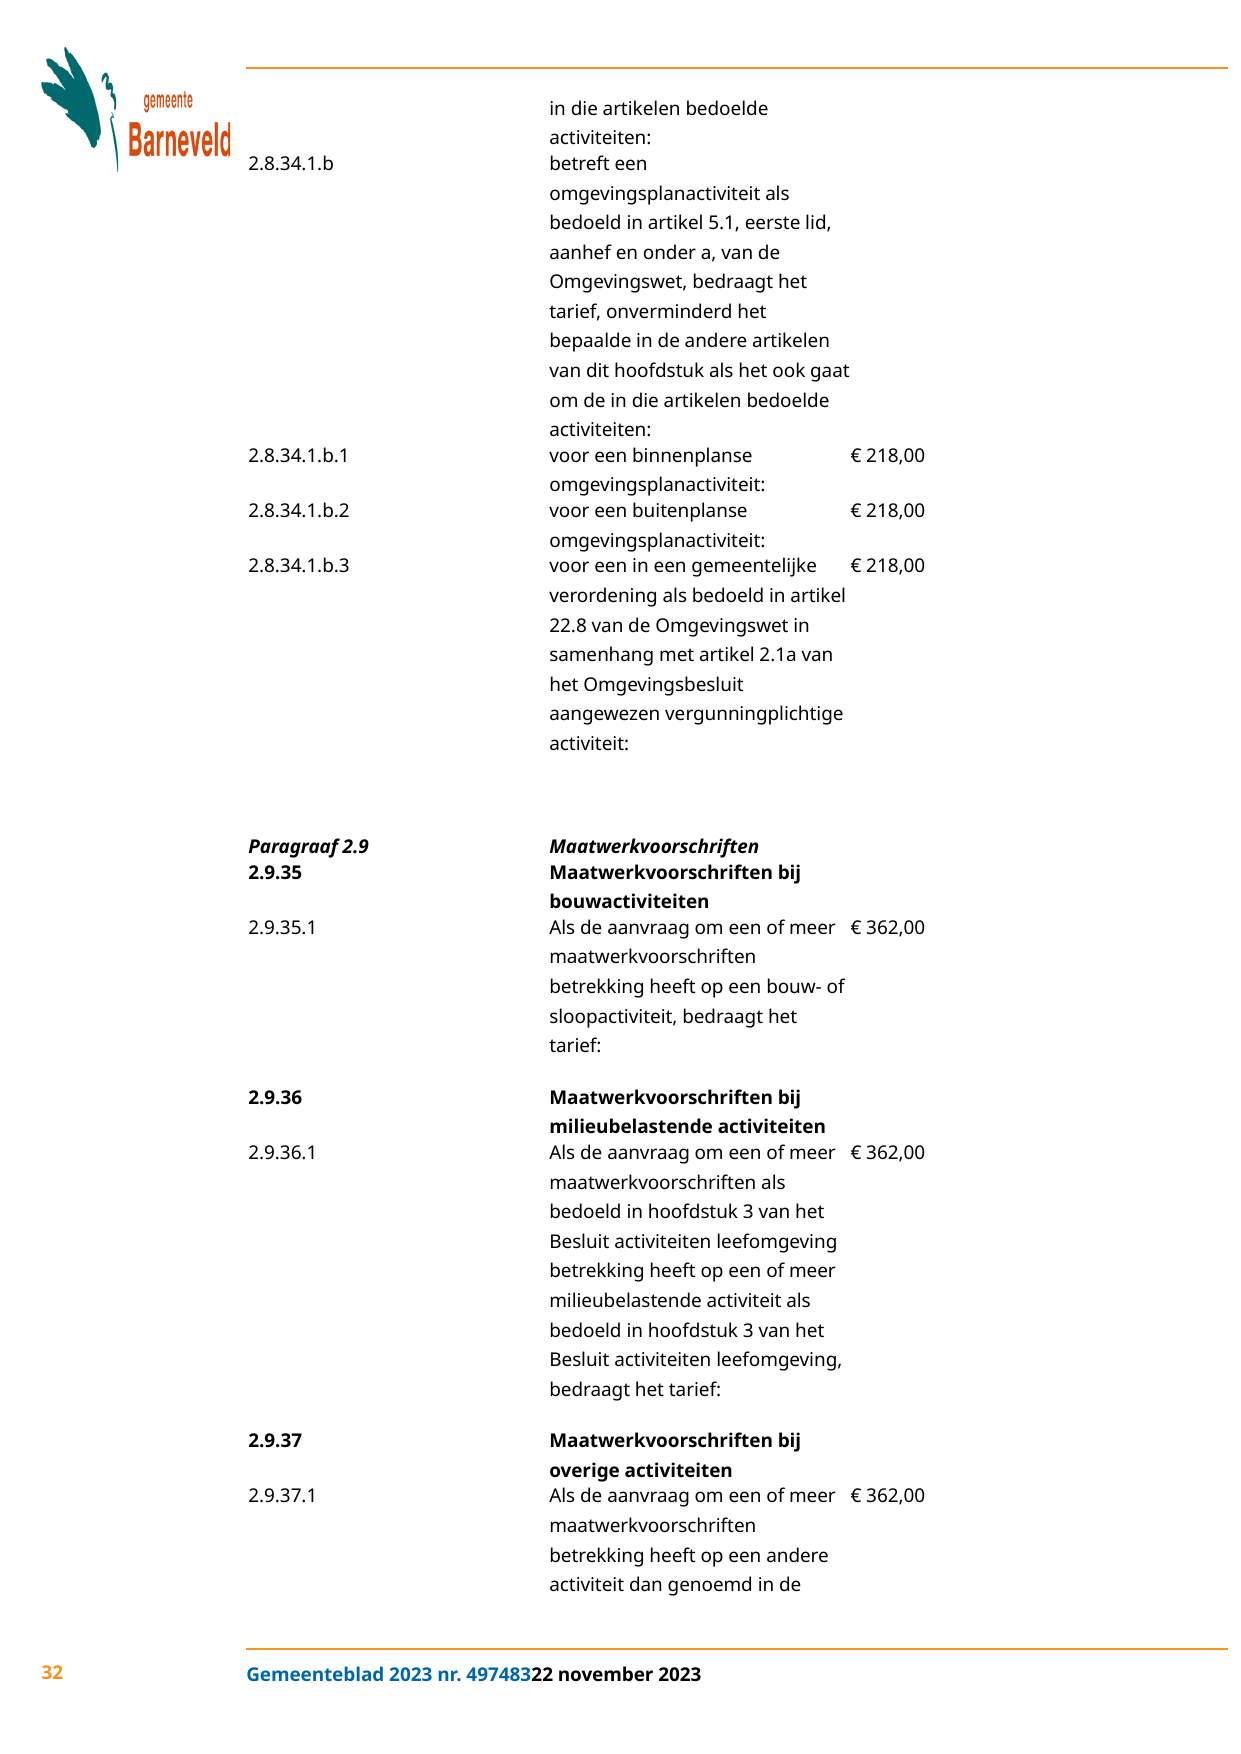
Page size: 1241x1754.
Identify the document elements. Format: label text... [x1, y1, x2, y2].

table_cell Maatwerkvoorschriften bij bouwactiviteiten [549, 859, 850, 914]
table_cell [549, 808, 850, 833]
table_cell [549, 782, 850, 807]
table_cell [850, 1428, 1152, 1483]
table_cell [850, 756, 1152, 782]
table_cell [850, 859, 1152, 914]
table_cell € 218,00 [850, 442, 1152, 497]
table_cell Maatwerkvoorschriften bij overige activiteiten [549, 1428, 850, 1483]
table_cell 2.8.34.1.b.1 [248, 442, 549, 497]
table_cell Maatwerkvoorschriften bij milieubelastende activiteiten [549, 1084, 850, 1139]
table_cell voor een binnenplanse omgevingsplanactiviteit: [549, 442, 850, 497]
table_cell Paragraaf 2.9 [248, 833, 549, 859]
table_cell [850, 1058, 1152, 1084]
table_cell [850, 95, 1152, 150]
table_cell 2.9.37 [248, 1428, 549, 1483]
table_cell betreft een omgevingsplanactiviteit als bedoeld in artikel 5.1, eerste lid, aanhef en onder a, van de Omgevingswet, bedraagt het tarief, onverminderd het bepaalde in de andere artikelen van dit hoofdstuk als het ook gaat om de in die artikelen bedoelde activiteiten: [549, 150, 850, 442]
table_cell 2.8.34.1.b.2 [248, 498, 549, 553]
table_cell Als de aanvraag om een of meer maatwerkvoorschriften betrekking heeft op een bouw- of sloopactiviteit, bedraagt het tarief: [549, 914, 850, 1058]
table_cell [248, 95, 549, 150]
table_cell Maatwerkvoorschriften [549, 833, 850, 859]
table_cell [549, 1058, 850, 1084]
table_cell 2.8.34.1.b [248, 150, 549, 442]
table_cell in die artikelen bedoelde activiteiten: [549, 95, 850, 150]
table_cell [248, 756, 549, 782]
table_cell [248, 1402, 549, 1427]
table_cell [850, 1402, 1152, 1427]
table_cell [850, 782, 1152, 807]
table_cell € 218,00 [850, 498, 1152, 553]
table_cell € 362,00 [850, 914, 1152, 1058]
table_cell 2.8.34.1.b.3 [248, 553, 549, 756]
table_cell 2.9.36 [248, 1084, 549, 1139]
table_cell [549, 756, 850, 782]
table_cell [850, 833, 1152, 859]
table_cell 2.9.37.1 [248, 1483, 549, 1597]
table_cell 2.9.35.1 [248, 914, 549, 1058]
table_cell [248, 808, 549, 833]
picture [41, 47, 231, 172]
table_cell [248, 782, 549, 807]
table_cell Als de aanvraag om een of meer maatwerkvoorschriften betrekking heeft op een andere activiteit dan genoemd in de [549, 1483, 850, 1597]
table_cell € 362,00 [850, 1483, 1152, 1597]
table_cell [850, 150, 1152, 442]
table_cell voor een in een gemeentelijke verordening als bedoeld in artikel 22.8 van de Omgevingswet in samenhang met artikel 2.1a van het Omgevingsbesluit aangewezen vergunningplichtige activiteit: [549, 553, 850, 756]
table_cell voor een buitenplanse omgevingsplanactiviteit: [549, 498, 850, 553]
table_cell 2.9.35 [248, 859, 549, 914]
table_cell [850, 808, 1152, 833]
table_cell € 218,00 [850, 553, 1152, 756]
table_cell [549, 1402, 850, 1427]
table_cell Als de aanvraag om een of meer maatwerkvoorschriften als bedoeld in hoofdstuk 3 van het Besluit activiteiten leefomgeving betrekking heeft op een of meer milieubelastende activiteit als bedoeld in hoofdstuk 3 van het Besluit activiteiten leefomgeving, bedraagt het tarief: [549, 1139, 850, 1402]
table_cell 2.9.36.1 [248, 1139, 549, 1402]
table_cell [248, 1058, 549, 1084]
table_cell [850, 1084, 1152, 1139]
table_cell € 362,00 [850, 1139, 1152, 1402]
